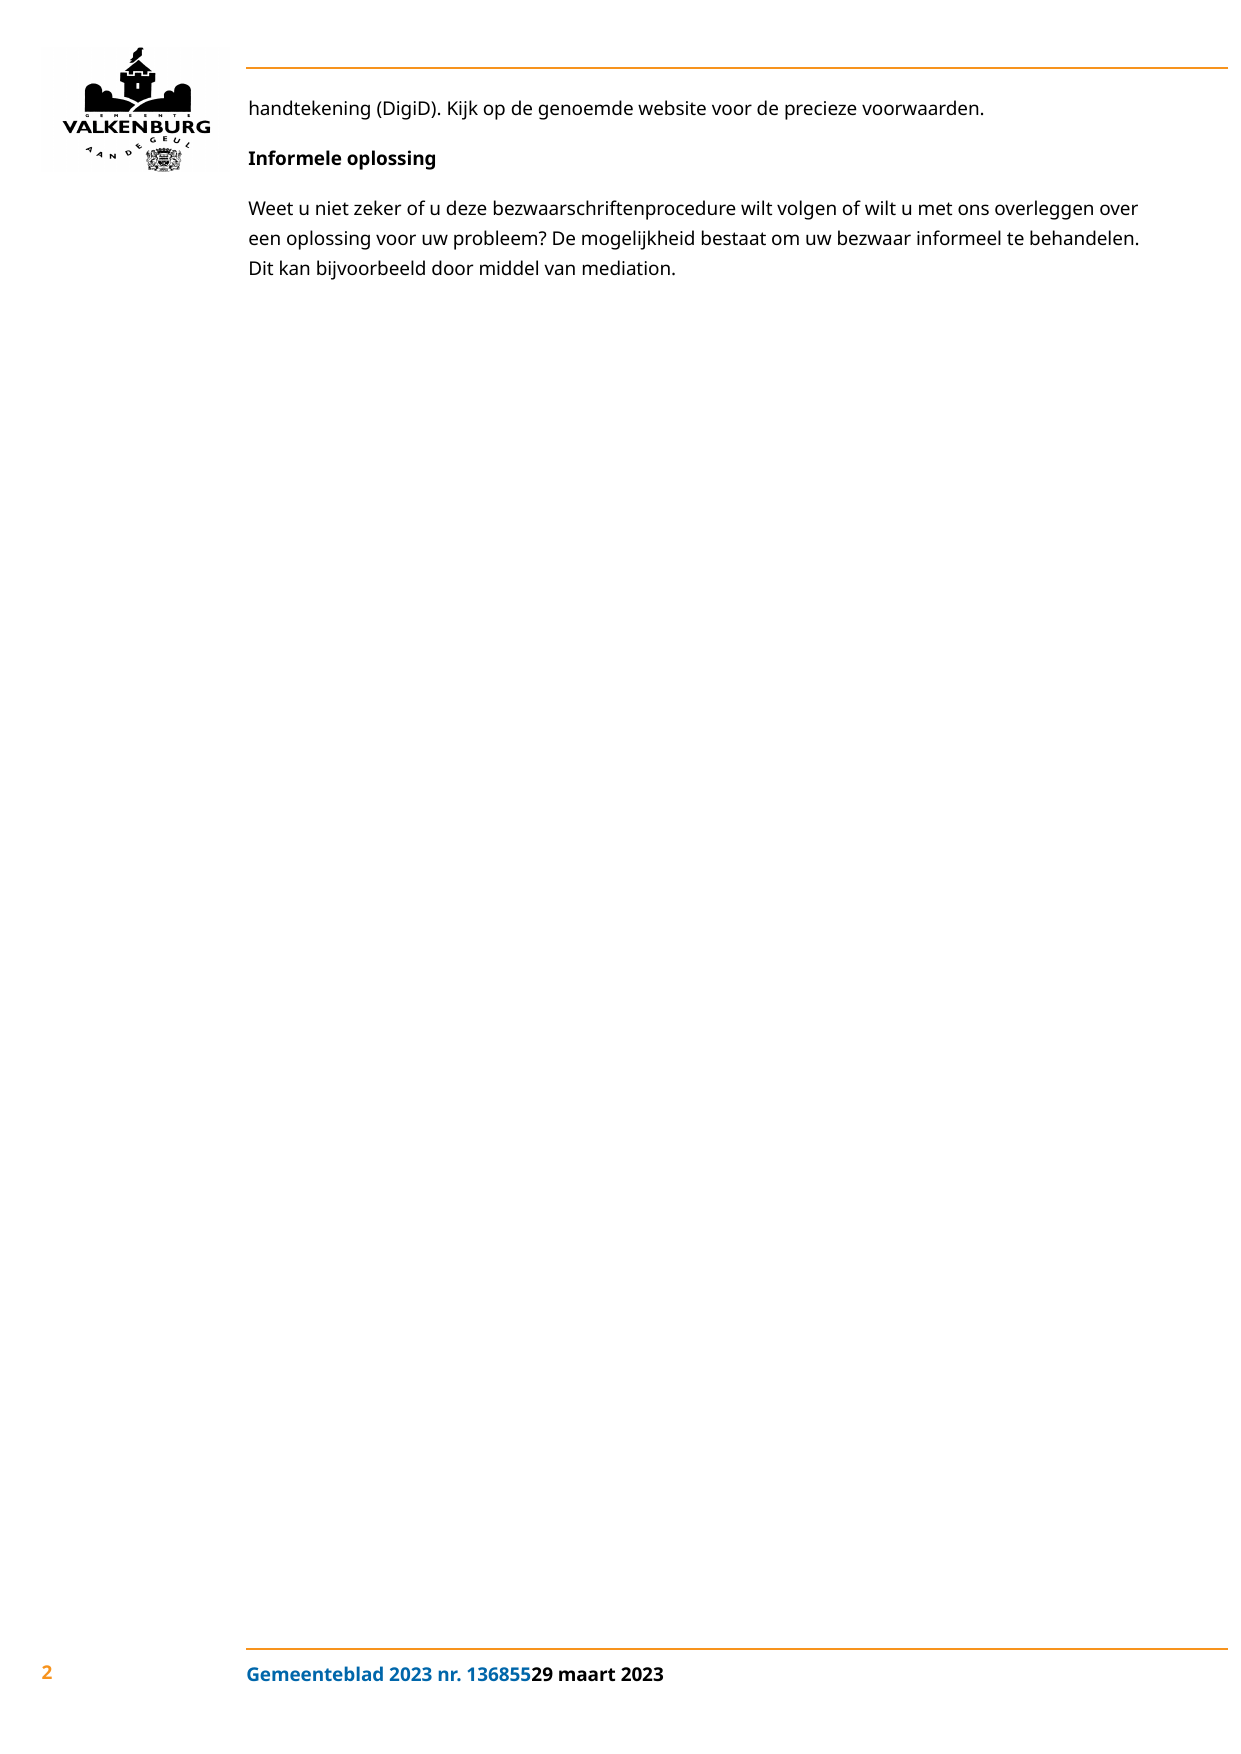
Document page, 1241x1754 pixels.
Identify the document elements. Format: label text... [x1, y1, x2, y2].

text Informele oplossing [248, 145, 1152, 171]
picture [41, 47, 231, 172]
text handtekening (DigiD). Kijk op de genoemde website voor de precieze voorwaarden. [248, 95, 1152, 121]
text Weet u niet zeker of u deze bezwaarschriftenprocedure wilt volgen of wilt u met ons overleggen over een oplossing voor uw probleem? De mogelijkheid bestaat om uw bezwaar informeel te behandelen. Dit kan bijvoorbeeld door middel van mediation. [248, 196, 1152, 281]
